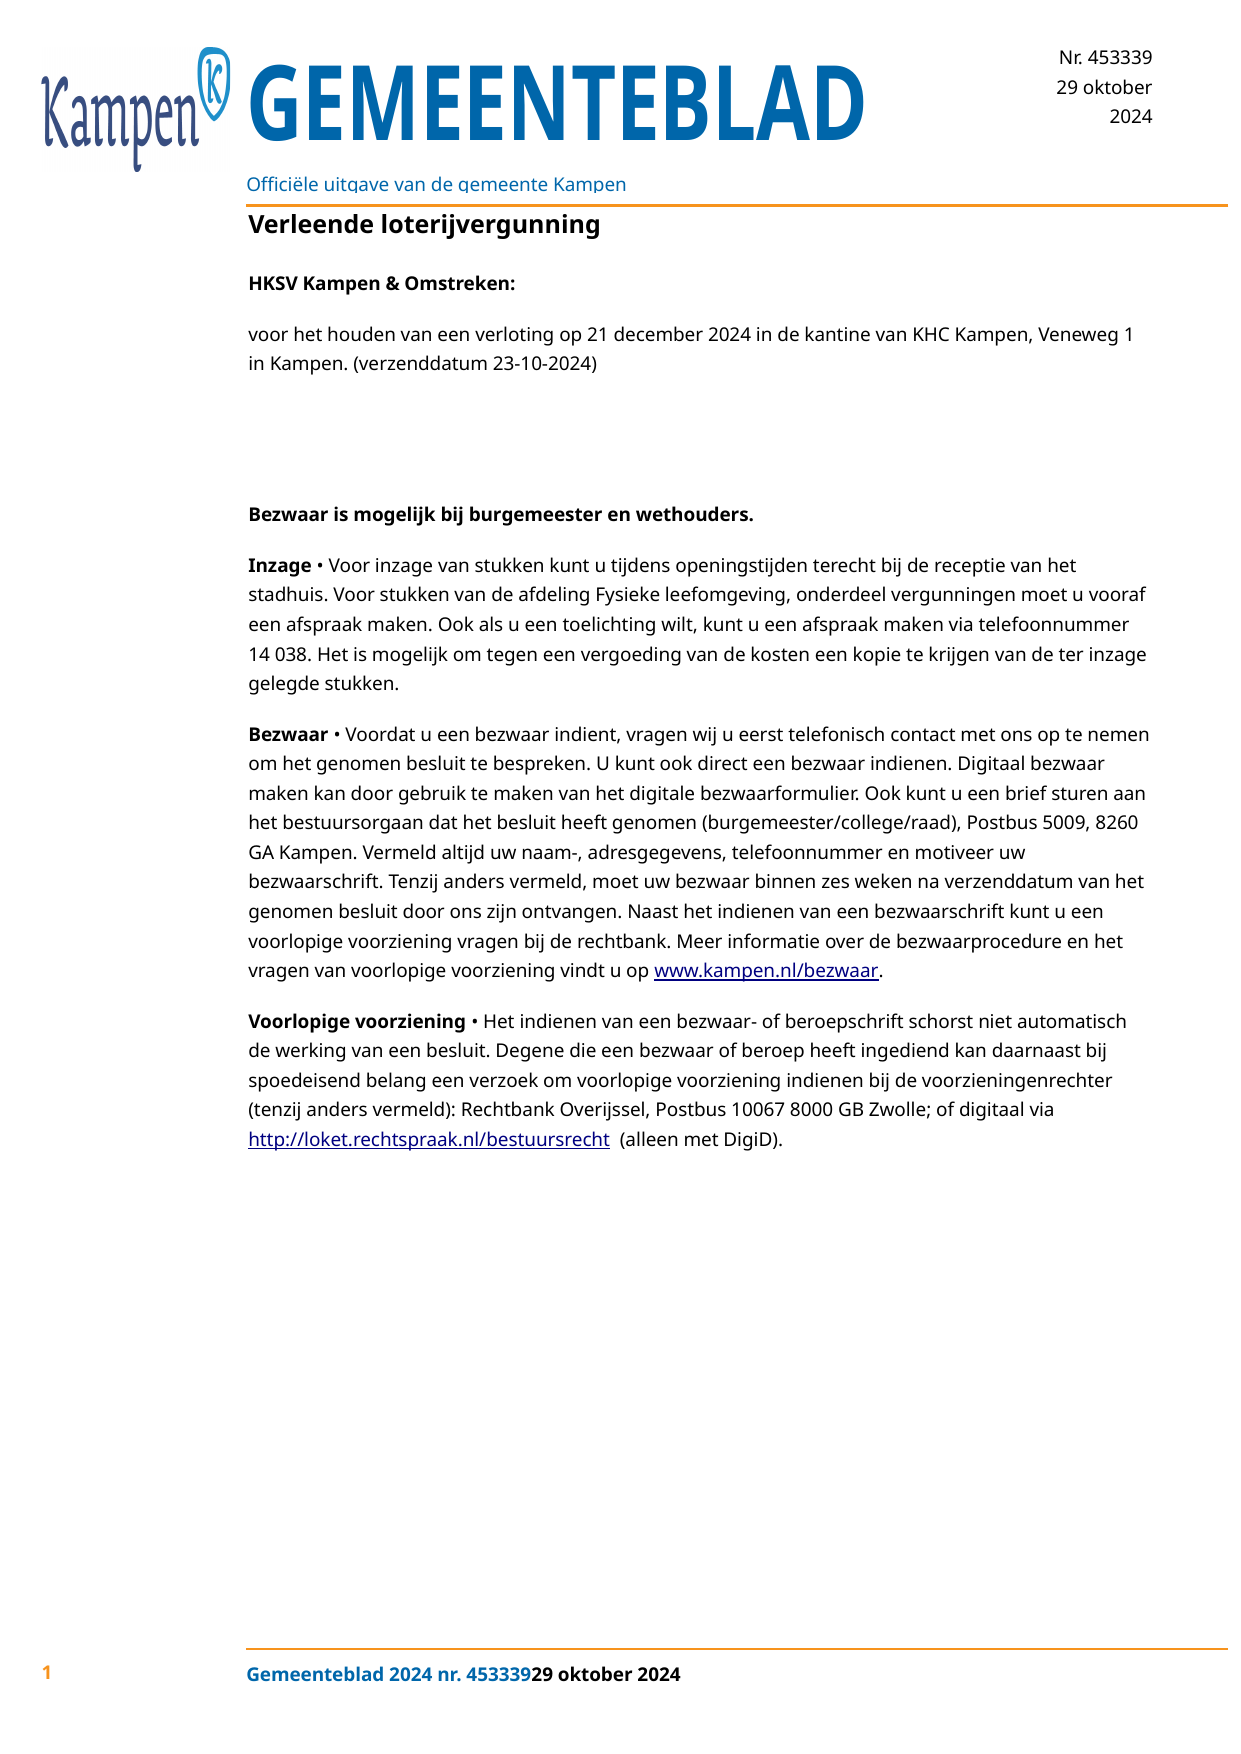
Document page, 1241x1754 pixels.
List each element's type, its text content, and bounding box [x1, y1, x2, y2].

text HKSV Kampen & Omstreken: [248, 270, 1152, 296]
text Bezwaar • Voordat u een bezwaar indient, vragen wij u eerst telefonisch contact met ons op te nemen om het genomen besluit te bespreken. U kunt ook direct een bezwaar indienen. Digitaal bezwaar maken kan door gebruik te maken van het digitale bezwaarformulier. Ook kunt u een brief sturen aan het bestuursorgaan dat het besluit heeft genomen (burgemeester/college/raad), Postbus 5009, 8260 GA Kampen. Vermeld altijd uw naam-, adresgegevens, telefoonnummer en motiveer uw bezwaarschrift. Tenzij anders vermeld, moet uw bezwaar binnen zes weken na verzenddatum van het genomen besluit door ons zijn ontvangen. Naast het indienen van een bezwaarschrift kunt u een voorlopige voorziening vragen bij de rechtbank. Meer informatie over de bezwaarprocedure en het vragen van voorlopige voorziening vindt u op www.kampen.nl/bezwaar. [248, 721, 1152, 983]
text Inzage • Voor inzage van stukken kunt u tijdens openingstijden terecht bij de receptie van het stadhuis. Voor stukken van de afdeling Fysieke leefomgeving, onderdeel vergunningen moet u vooraf een afspraak maken. Ook als u een toelichting wilt, kunt u een afspraak maken via telefoonnummer 14 038. Het is mogelijk om tegen een vergoeding van de kosten een kopie te krijgen van de ter inzage gelegde stukken. [248, 552, 1152, 696]
picture [41, 47, 231, 172]
text Bezwaar is mogelijk bij burgemeester en wethouders. [248, 502, 1152, 527]
text Voorlopige voorziening • Het indienen van een bezwaar- of beroepschrift schorst niet automatisch de werking van een besluit. Degene die een bezwaar of beroep heeft ingediend kan daarnaast bij spoedeisend belang een verzoek om voorlopige voorziening indienen bij de voorzieningenrechter (tenzij anders vermeld): Rechtbank Overijssel, Postbus 10067 8000 GB Zwolle; of digitaal via http://loket.rechtspraak.nl/bestuursrecht (alleen met DigiD). [248, 1008, 1152, 1152]
text Verleende loterijvergunning [248, 207, 1152, 241]
text voor het houden van een verloting op 21 december 2024 in de kantine van KHC Kampen, Veneweg 1 in Kampen. (verzenddatum 23-10-2024) [248, 321, 1152, 376]
